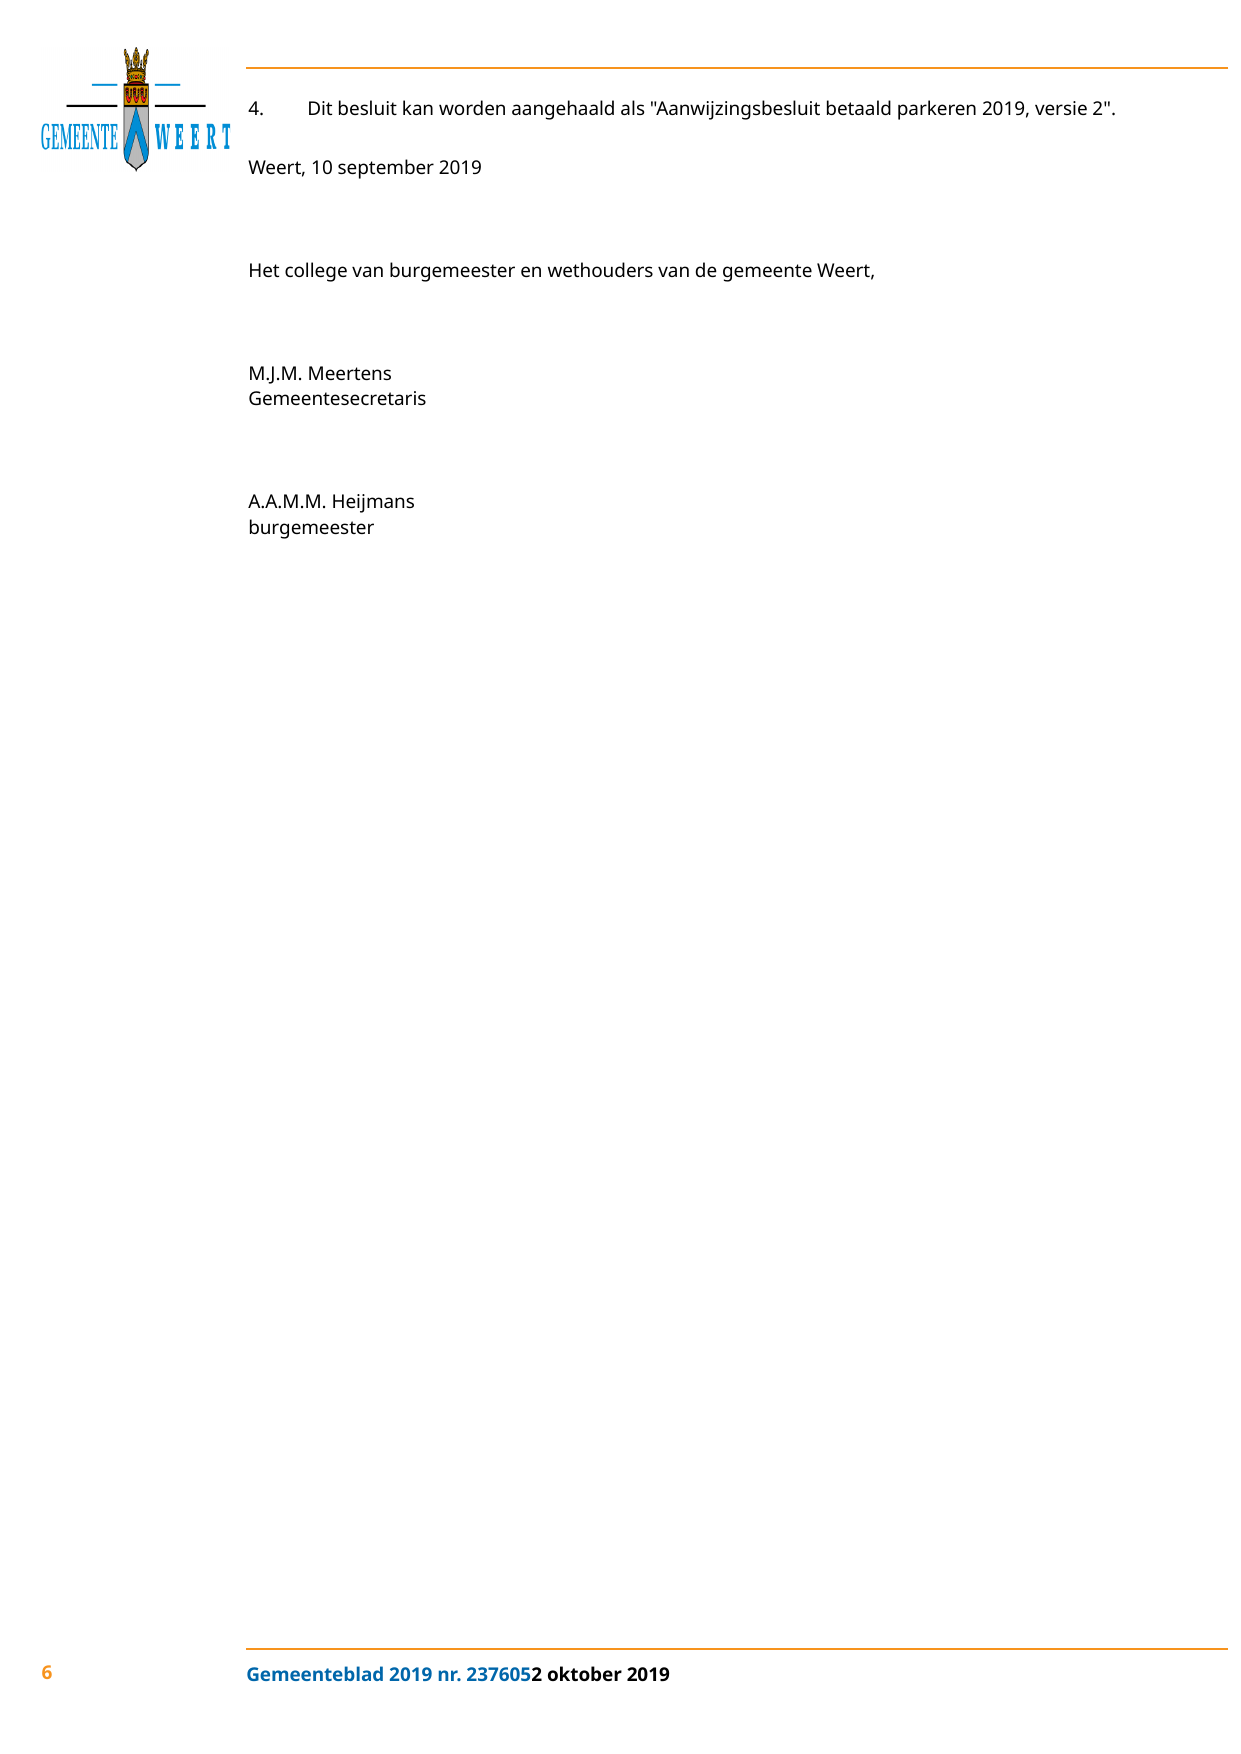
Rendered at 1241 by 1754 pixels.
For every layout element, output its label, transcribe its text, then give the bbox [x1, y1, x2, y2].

list Dit besluit kan worden aangehaald als "Aanwijzingsbesluit betaald parkeren 2019, versie 2". [248, 95, 1152, 121]
text burgemeester [248, 514, 1152, 540]
picture [41, 47, 231, 172]
text Het college van burgemeester en wethouders van de gemeente Weert, [248, 257, 1152, 283]
text Weert, 10 september 2019 [248, 154, 1152, 180]
text Gemeentesecretaris [248, 386, 1152, 411]
text M.J.M. Meertens [248, 360, 1152, 386]
text A.A.M.M. Heijmans [248, 488, 1152, 514]
